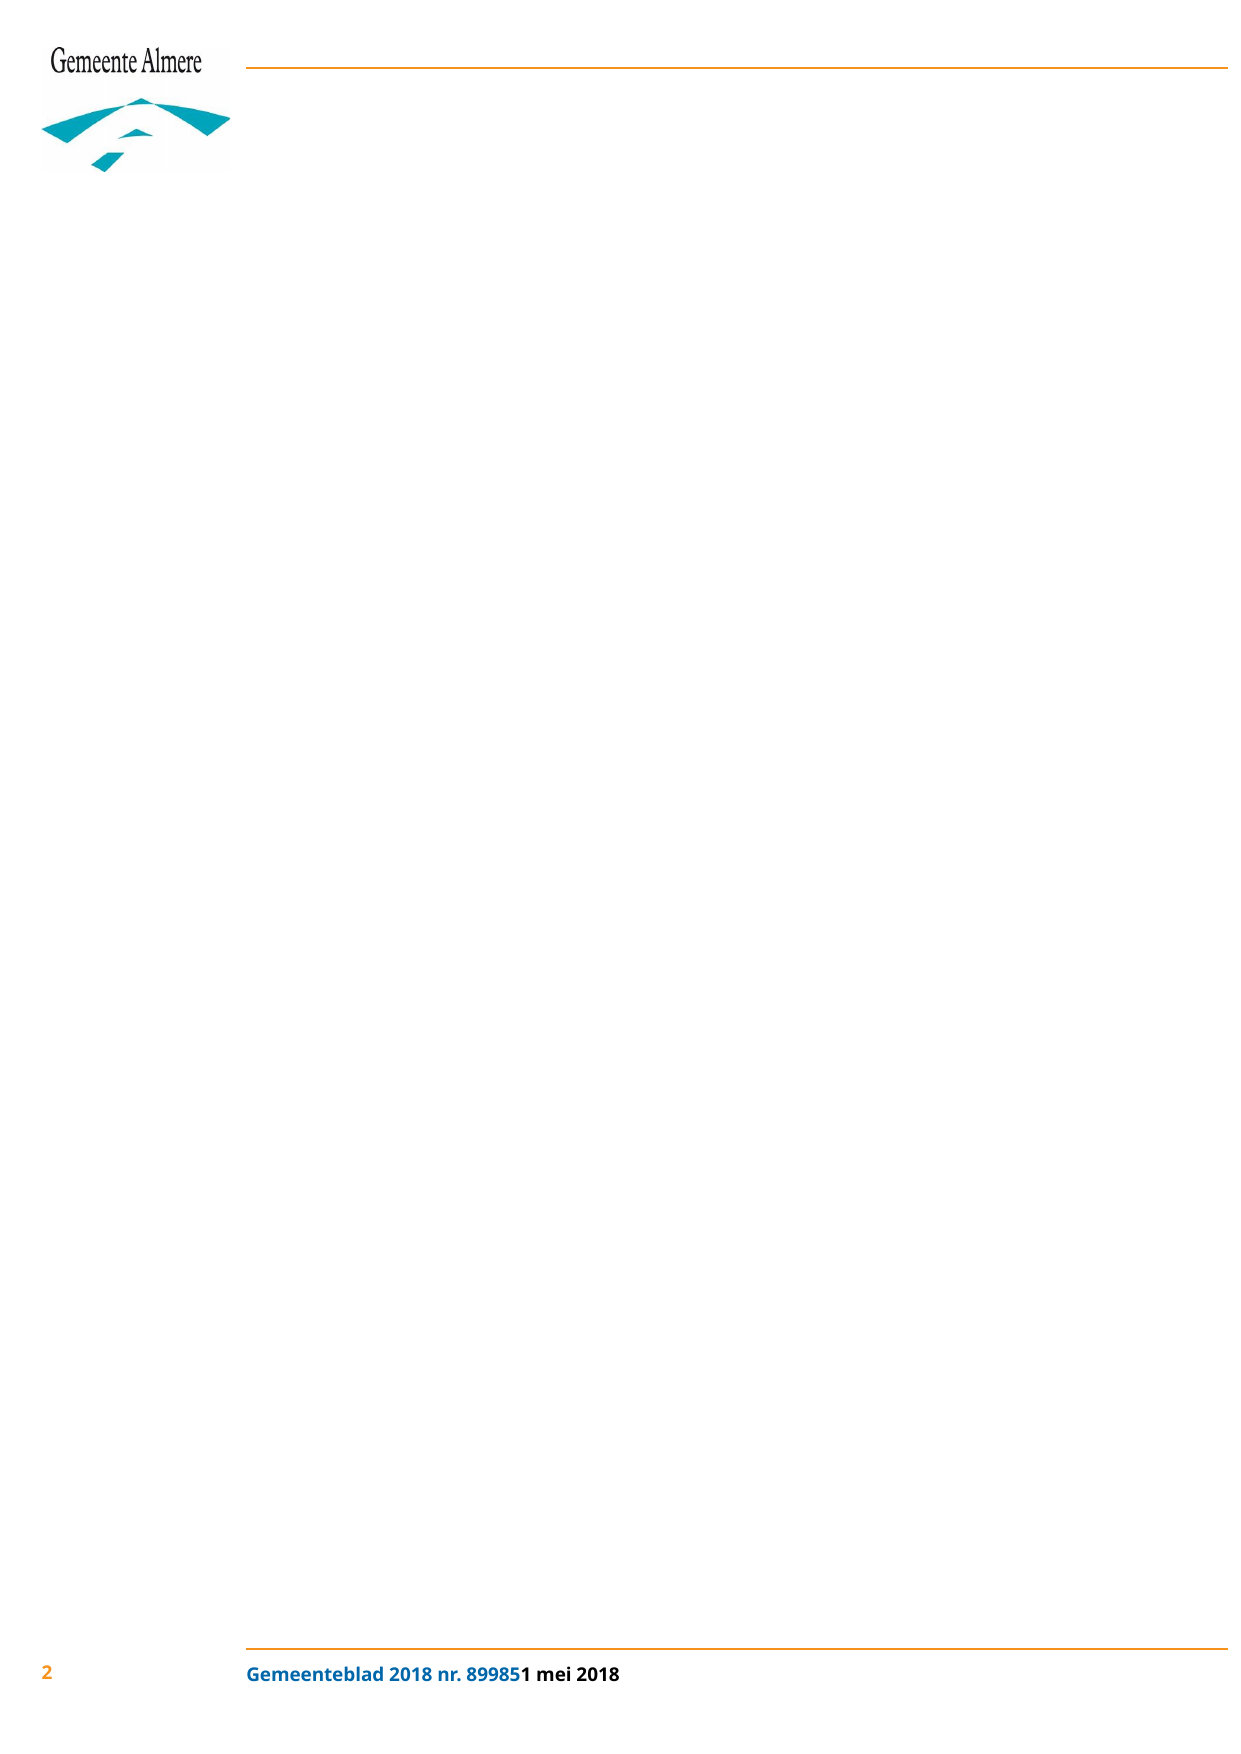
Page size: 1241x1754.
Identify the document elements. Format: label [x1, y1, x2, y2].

picture [41, 47, 231, 172]
